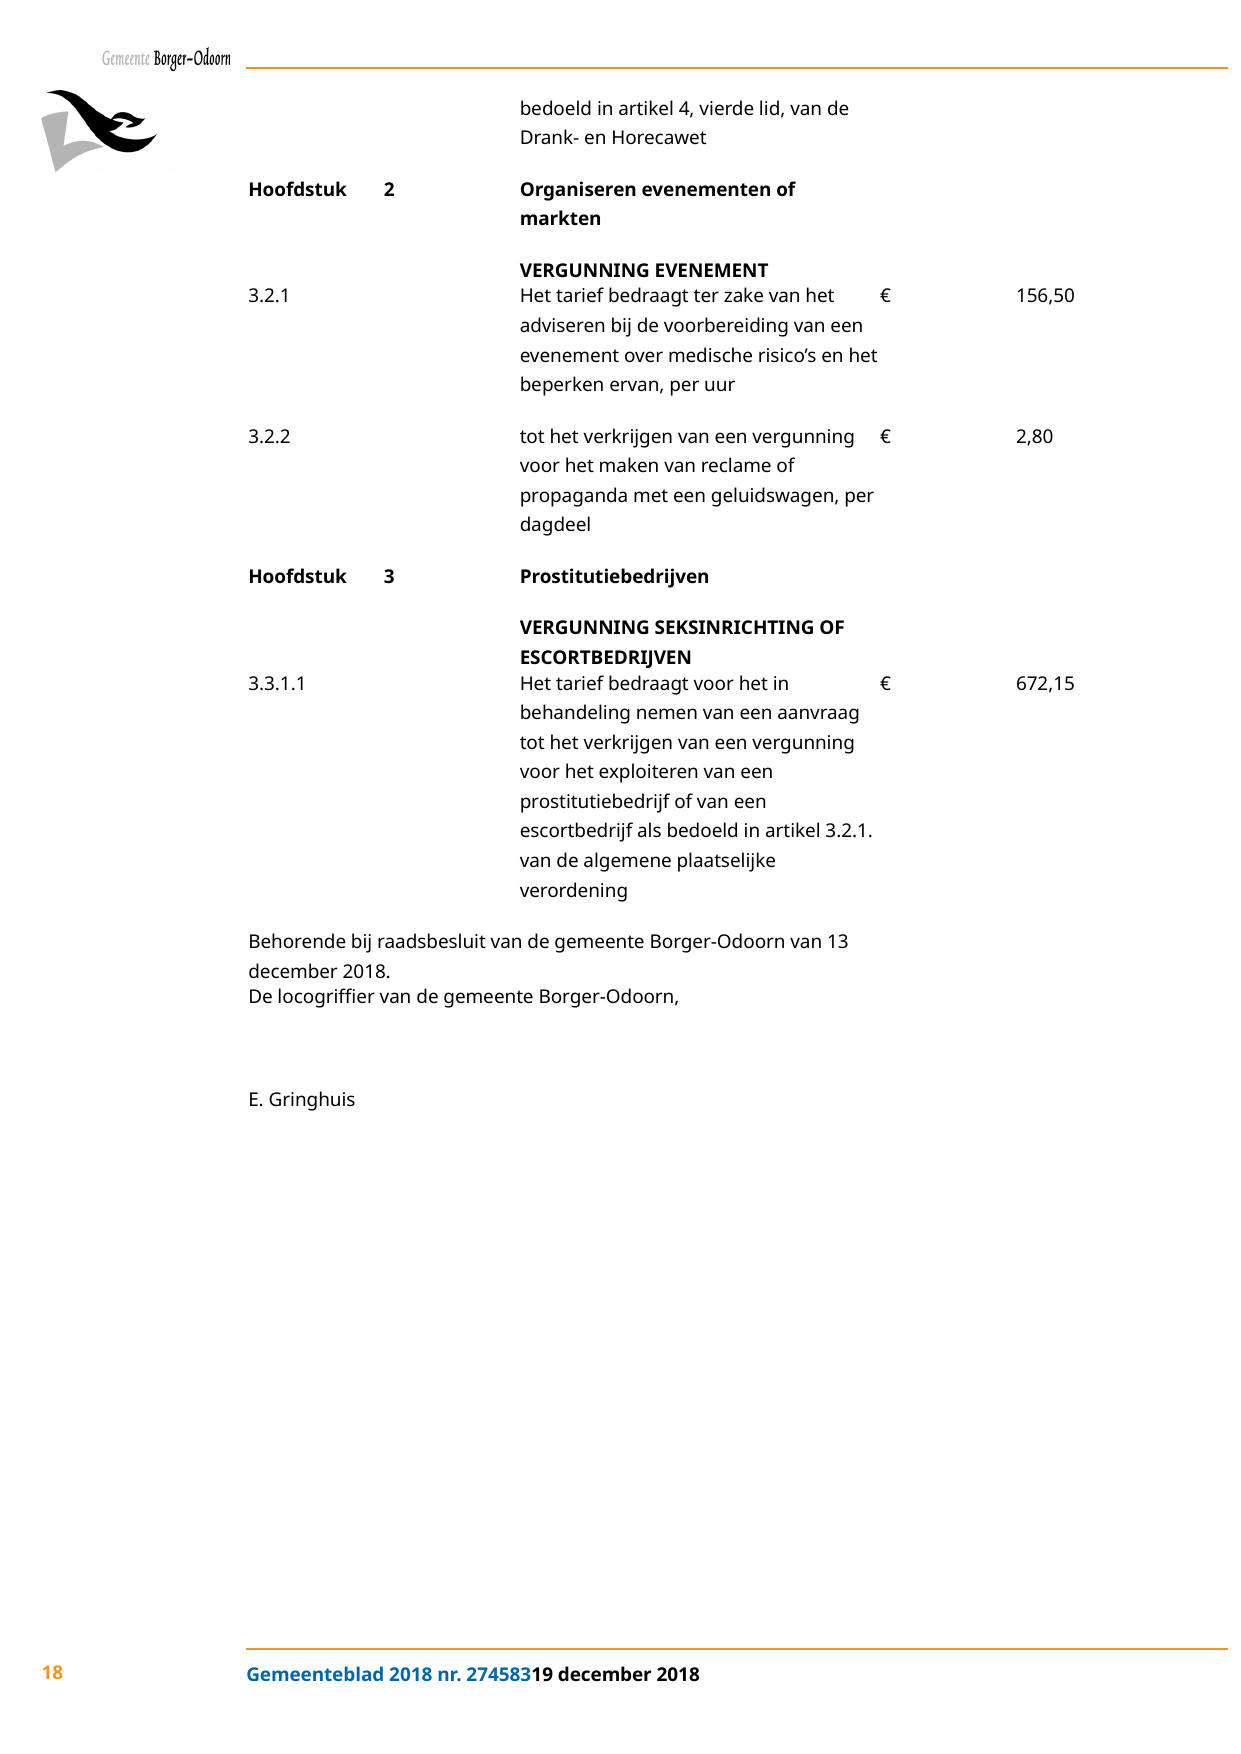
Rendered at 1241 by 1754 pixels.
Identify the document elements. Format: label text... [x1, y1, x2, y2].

table_cell [520, 1035, 880, 1061]
table_cell [1016, 984, 1152, 1009]
table_cell [880, 1009, 1016, 1035]
table_cell [384, 537, 519, 563]
table_cell Behorende bij raadsbesluit van de gemeente Borger-Odoorn van 13 december 2018. [248, 928, 880, 984]
table_cell [248, 1009, 384, 1035]
table_cell [384, 231, 519, 257]
table_cell [1016, 615, 1152, 670]
table_cell [384, 615, 519, 670]
table_cell [248, 1061, 384, 1087]
table_cell 3.3.1.1 [248, 670, 384, 903]
table_cell [880, 589, 1016, 614]
table_cell [384, 1009, 519, 1035]
table_cell [248, 150, 384, 176]
table_cell [1016, 1009, 1152, 1035]
table_cell [880, 928, 1016, 984]
table_cell [520, 589, 880, 614]
table_cell € [880, 423, 1016, 537]
table_cell [248, 231, 384, 257]
table_cell [1016, 589, 1152, 614]
table_cell Hoofdstuk [248, 563, 384, 589]
table_cell Organiseren evenementen of markten [520, 176, 880, 231]
table_cell [1016, 95, 1152, 150]
table_cell [880, 257, 1016, 283]
table_cell [384, 397, 519, 423]
table_cell [880, 150, 1016, 176]
table_cell [880, 1035, 1016, 1061]
table_cell € [880, 670, 1016, 903]
table_cell Prostitutiebedrijven [520, 563, 880, 589]
table_cell [384, 1061, 519, 1087]
table_cell [1016, 1061, 1152, 1087]
table_cell [1016, 150, 1152, 176]
table_cell [384, 95, 519, 150]
table_cell E. Gringhuis [248, 1087, 519, 1112]
table_cell [880, 563, 1016, 589]
table_cell De locogriffier van de gemeente Borger-Odoorn, [248, 984, 880, 1009]
picture [41, 47, 231, 172]
table_cell [1016, 903, 1152, 928]
table_cell [520, 150, 880, 176]
table_cell VERGUNNING EVENEMENT [520, 257, 880, 283]
table_cell [1016, 928, 1152, 984]
table_cell [880, 1061, 1016, 1087]
table_cell Het tarief bedraagt voor het in behandeling nemen van een aanvraag tot het verkrijgen van een vergunning voor het exploiteren van een prostitutiebedrijf of van een escortbedrijf als bedoeld in artikel 3.2.1. van de algemene plaatselijke verordening [520, 670, 880, 903]
table_cell [520, 537, 880, 563]
table_cell [384, 589, 519, 614]
table_cell [1016, 257, 1152, 283]
table_cell [1016, 1035, 1152, 1061]
table_cell [520, 1009, 880, 1035]
table_cell [880, 903, 1016, 928]
table_cell Het tarief bedraagt ter zake van het adviseren bij de voorbereiding van een evenement over medische risico’s en het beperken ervan, per uur [520, 283, 880, 397]
table_cell [248, 589, 384, 614]
table_cell 3.2.1 [248, 283, 384, 397]
table_cell [1016, 231, 1152, 257]
table_cell 156,50 [1016, 283, 1152, 397]
table_cell [1016, 397, 1152, 423]
table_cell [880, 984, 1016, 1009]
table_cell [520, 231, 880, 257]
table_cell [520, 1061, 880, 1087]
table_cell [520, 903, 880, 928]
table_cell 672,15 [1016, 670, 1152, 903]
table_cell [880, 397, 1016, 423]
table_cell [248, 615, 384, 670]
table_cell [1016, 537, 1152, 563]
table_cell [248, 397, 384, 423]
table_cell tot het verkrijgen van een vergunning voor het maken van reclame of propaganda met een geluidswagen, per dagdeel [520, 423, 880, 537]
table_cell 3.2.2 [248, 423, 384, 537]
table_cell [1016, 563, 1152, 589]
table_cell VERGUNNING SEKSINRICHTING OF ESCORTBEDRIJVEN [520, 615, 880, 670]
table_cell [880, 615, 1016, 670]
table_cell Hoofdstuk [248, 176, 384, 231]
table_cell [384, 257, 519, 283]
table_cell bedoeld in artikel 4, vierde lid, van de Drank- en Horecawet [520, 95, 880, 150]
table_cell [880, 95, 1016, 150]
table_cell [248, 1035, 384, 1061]
table_cell 2,80 [1016, 423, 1152, 537]
table_cell [1016, 1087, 1152, 1112]
table_cell [880, 1087, 1016, 1112]
table_cell [384, 150, 519, 176]
table_cell [248, 537, 384, 563]
table_cell [520, 1087, 880, 1112]
table_cell 2 [384, 176, 519, 231]
table_cell [1016, 176, 1152, 231]
table_cell [384, 903, 519, 928]
table_cell [880, 537, 1016, 563]
table_cell [384, 423, 519, 537]
table_cell 3 [384, 563, 519, 589]
table_cell [248, 257, 384, 283]
table_cell [384, 670, 519, 903]
table_cell [248, 903, 384, 928]
table_cell [880, 176, 1016, 231]
table_cell [520, 397, 880, 423]
table_cell [248, 95, 384, 150]
table_cell [384, 1035, 519, 1061]
table_cell [880, 231, 1016, 257]
table_cell € [880, 283, 1016, 397]
table_cell [384, 283, 519, 397]
